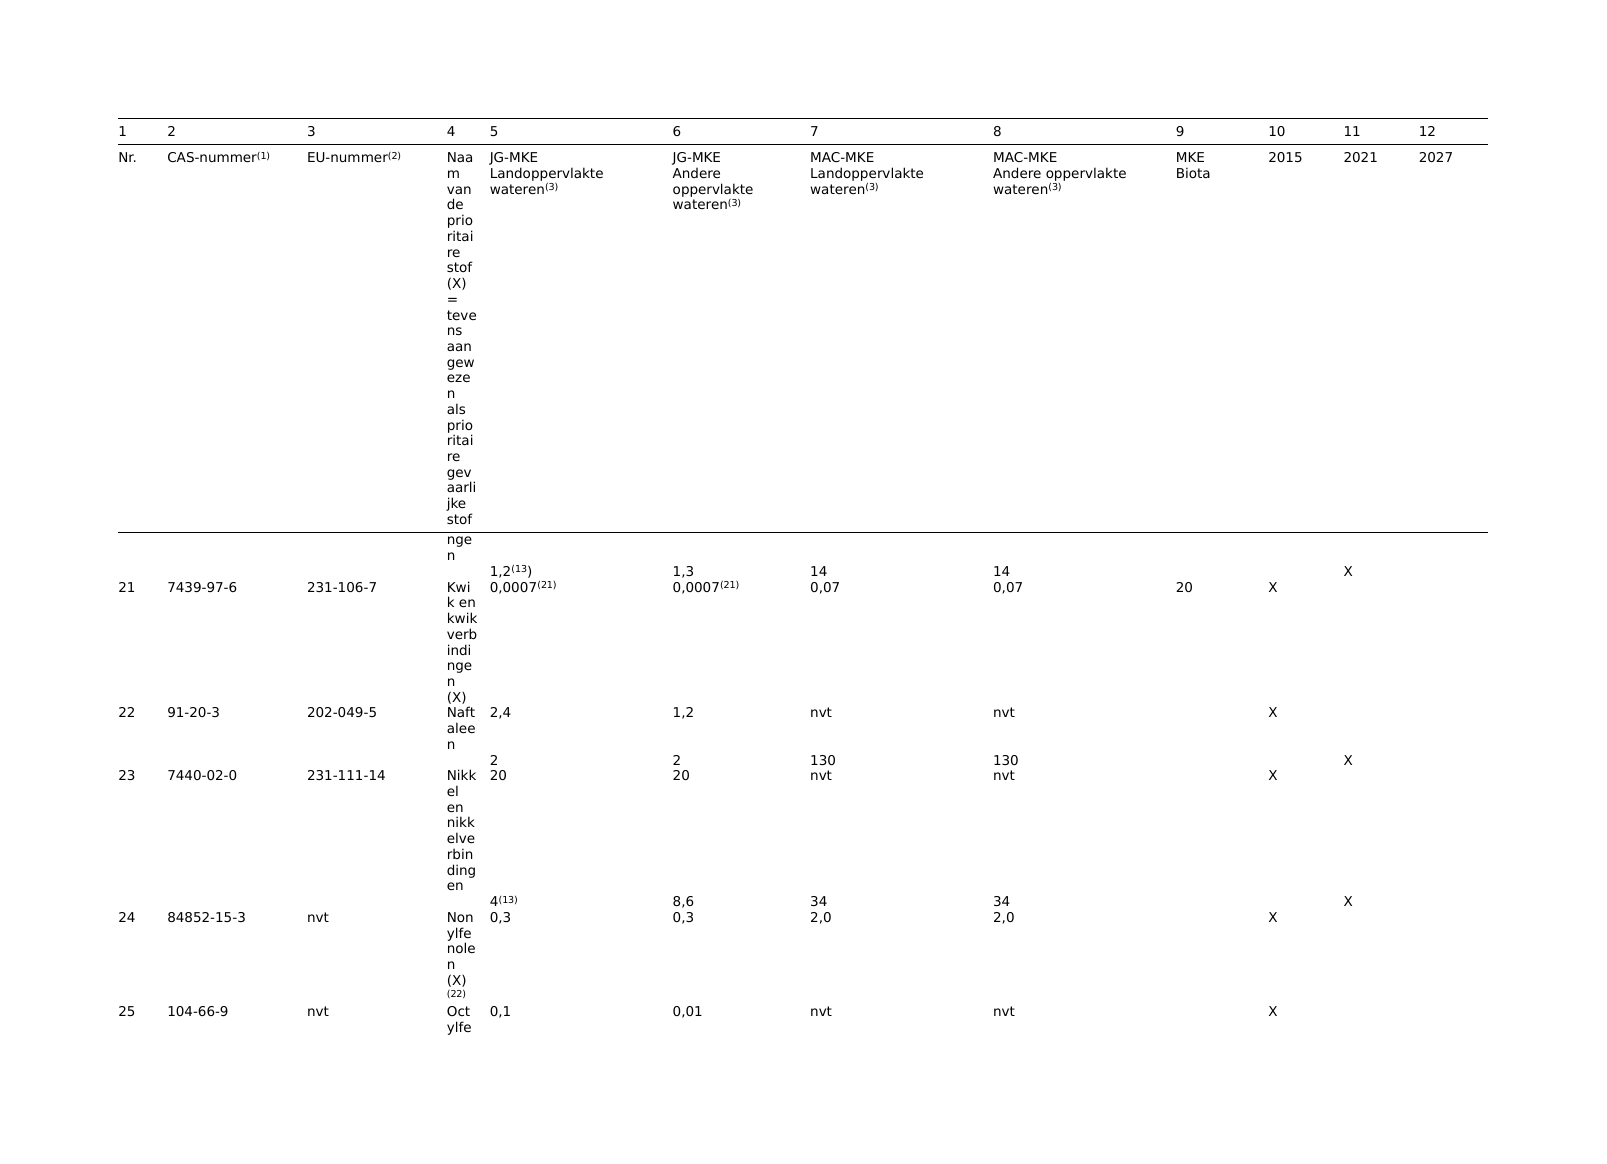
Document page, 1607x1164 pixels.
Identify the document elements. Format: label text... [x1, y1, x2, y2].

table_cell [1413, 564, 1488, 579]
table_cell [118, 533, 161, 564]
table_cell [1338, 1004, 1413, 1036]
table_cell 1,3 [666, 564, 804, 579]
table_cell 20 [484, 768, 666, 894]
table_cell [1338, 768, 1413, 894]
table_cell nvt [804, 1004, 987, 1036]
table_cell Octylfe [441, 1004, 484, 1036]
table_cell X [1262, 705, 1337, 752]
table_cell 34 [987, 894, 1170, 910]
table_cell X [1262, 579, 1337, 705]
table_cell [1338, 910, 1413, 1004]
table_cell 2 [666, 753, 804, 768]
table_cell 2027 [1413, 145, 1488, 532]
table_cell [1262, 753, 1337, 768]
table_cell nvt [987, 1004, 1170, 1036]
table_cell 0,07 [987, 579, 1170, 705]
table_cell X [1338, 753, 1413, 768]
table_cell 0,07 [804, 579, 987, 705]
table_cell [1262, 894, 1337, 910]
table_cell 202-049-5 [301, 705, 441, 752]
table_cell X [1338, 564, 1413, 579]
table_cell X [1262, 910, 1337, 1004]
table_cell 1,2 [666, 705, 804, 752]
table_cell X [1262, 1004, 1337, 1036]
table_cell 23 [118, 768, 161, 894]
table_cell [118, 894, 161, 910]
table_cell [301, 894, 441, 910]
table_cell [118, 753, 161, 768]
table_header 5 [484, 119, 666, 144]
table_cell 7440-02-0 [161, 768, 301, 894]
table_header 9 [1170, 119, 1262, 144]
table_cell 104-66-9 [161, 1004, 301, 1036]
table_cell 8,6 [666, 894, 804, 910]
table_cell [1170, 910, 1262, 1004]
table_cell nvt [804, 768, 987, 894]
table_cell 0,0007(21) [484, 579, 666, 705]
table_cell MAC-MKE Landoppervlakte wateren(3) [804, 145, 987, 532]
table_header 3 [301, 119, 441, 144]
table_header 7 [804, 119, 987, 144]
table_cell 1,2(13) [484, 564, 666, 579]
table_cell [1413, 768, 1488, 894]
table_cell nvt [804, 705, 987, 752]
table_cell ngen [441, 533, 484, 564]
table_cell 0,01 [666, 1004, 804, 1036]
table_header 10 [1262, 119, 1337, 144]
table_cell [161, 894, 301, 910]
table_cell [1413, 533, 1488, 564]
table_cell [301, 564, 441, 579]
table_cell 2021 [1338, 145, 1413, 532]
table_cell [1170, 1004, 1262, 1036]
table_cell MAC-MKE Andere oppervlakte wateren(3) [987, 145, 1170, 532]
table_cell nvt [987, 768, 1170, 894]
table_cell 24 [118, 910, 161, 1004]
table_cell Naam van de prioritaire stof (X) = tevens aangewezen als prioritaire gevaarlijke stof [441, 145, 484, 532]
table_cell 130 [987, 753, 1170, 768]
table_cell 0,3 [484, 910, 666, 1004]
table_cell [1262, 564, 1337, 579]
table_cell nvt [987, 705, 1170, 752]
table_cell [1170, 768, 1262, 894]
table_cell 231-106-7 [301, 579, 441, 705]
table_cell 4(13) [484, 894, 666, 910]
table_cell 22 [118, 705, 161, 752]
table_cell Nr. [118, 145, 161, 532]
table_header 11 [1338, 119, 1413, 144]
table_cell 2,4 [484, 705, 666, 752]
table_cell [1413, 753, 1488, 768]
table_cell 14 [987, 564, 1170, 579]
table_cell 34 [804, 894, 987, 910]
table_cell [1338, 533, 1413, 564]
table_cell MKE Biota [1170, 145, 1262, 532]
table_cell 14 [804, 564, 987, 579]
table_header 1 [118, 119, 161, 144]
table_cell CAS-nummer(1) [161, 145, 301, 532]
table_cell [441, 564, 484, 579]
table_cell 91-20-3 [161, 705, 301, 752]
table_cell 2,0 [804, 910, 987, 1004]
table_cell [161, 533, 301, 564]
table_cell 7439-97-6 [161, 579, 301, 705]
table_header 6 [666, 119, 804, 144]
table_cell Naftaleen [441, 705, 484, 752]
table_header 12 [1413, 119, 1488, 144]
table_cell [161, 753, 301, 768]
table_header 2 [161, 119, 301, 144]
table_cell [987, 533, 1170, 564]
table_cell [484, 533, 666, 564]
table_cell [441, 753, 484, 768]
table_cell [1170, 705, 1262, 752]
table_cell [1413, 894, 1488, 910]
table_cell Nonylfenolen (X)(22) [441, 910, 484, 1004]
table_cell 20 [1170, 579, 1262, 705]
table_cell [1413, 1004, 1488, 1036]
table_cell 21 [118, 579, 161, 705]
table_cell Nikkel en nikkelverbindingen [441, 768, 484, 894]
table_cell [441, 894, 484, 910]
table_cell [1413, 705, 1488, 752]
table_cell 231-111-14 [301, 768, 441, 894]
table_cell [1170, 533, 1262, 564]
table_cell [301, 533, 441, 564]
table_cell [1170, 564, 1262, 579]
table_cell [1338, 705, 1413, 752]
table_cell 20 [666, 768, 804, 894]
table_cell [1170, 894, 1262, 910]
table_cell [118, 564, 161, 579]
table_cell 2 [484, 753, 666, 768]
table_header 4 [441, 119, 484, 144]
table_cell JG-MKE Andere oppervlakte wateren(3) [666, 145, 804, 532]
table_cell JG-MKE Landoppervlakte wateren(3) [484, 145, 666, 532]
table_cell Kwik en kwikverbindingen (X) [441, 579, 484, 705]
table_cell X [1262, 768, 1337, 894]
table_cell 25 [118, 1004, 161, 1036]
table_cell [804, 533, 987, 564]
table_cell 2015 [1262, 145, 1337, 532]
table_cell nvt [301, 1004, 441, 1036]
table_cell 84852-15-3 [161, 910, 301, 1004]
table_cell [1170, 753, 1262, 768]
table_cell [1262, 533, 1337, 564]
table_cell [161, 564, 301, 579]
table_cell [666, 533, 804, 564]
table_cell 130 [804, 753, 987, 768]
table_cell [1338, 579, 1413, 705]
table_cell 0,3 [666, 910, 804, 1004]
table_cell [1413, 910, 1488, 1004]
table_cell [1413, 579, 1488, 705]
table_cell nvt [301, 910, 441, 1004]
table_header 8 [987, 119, 1170, 144]
table_cell X [1338, 894, 1413, 910]
table_cell [301, 753, 441, 768]
table_cell 0,1 [484, 1004, 666, 1036]
table_cell EU-nummer(2) [301, 145, 441, 532]
table_cell 2,0 [987, 910, 1170, 1004]
table_cell 0,0007(21) [666, 579, 804, 705]
